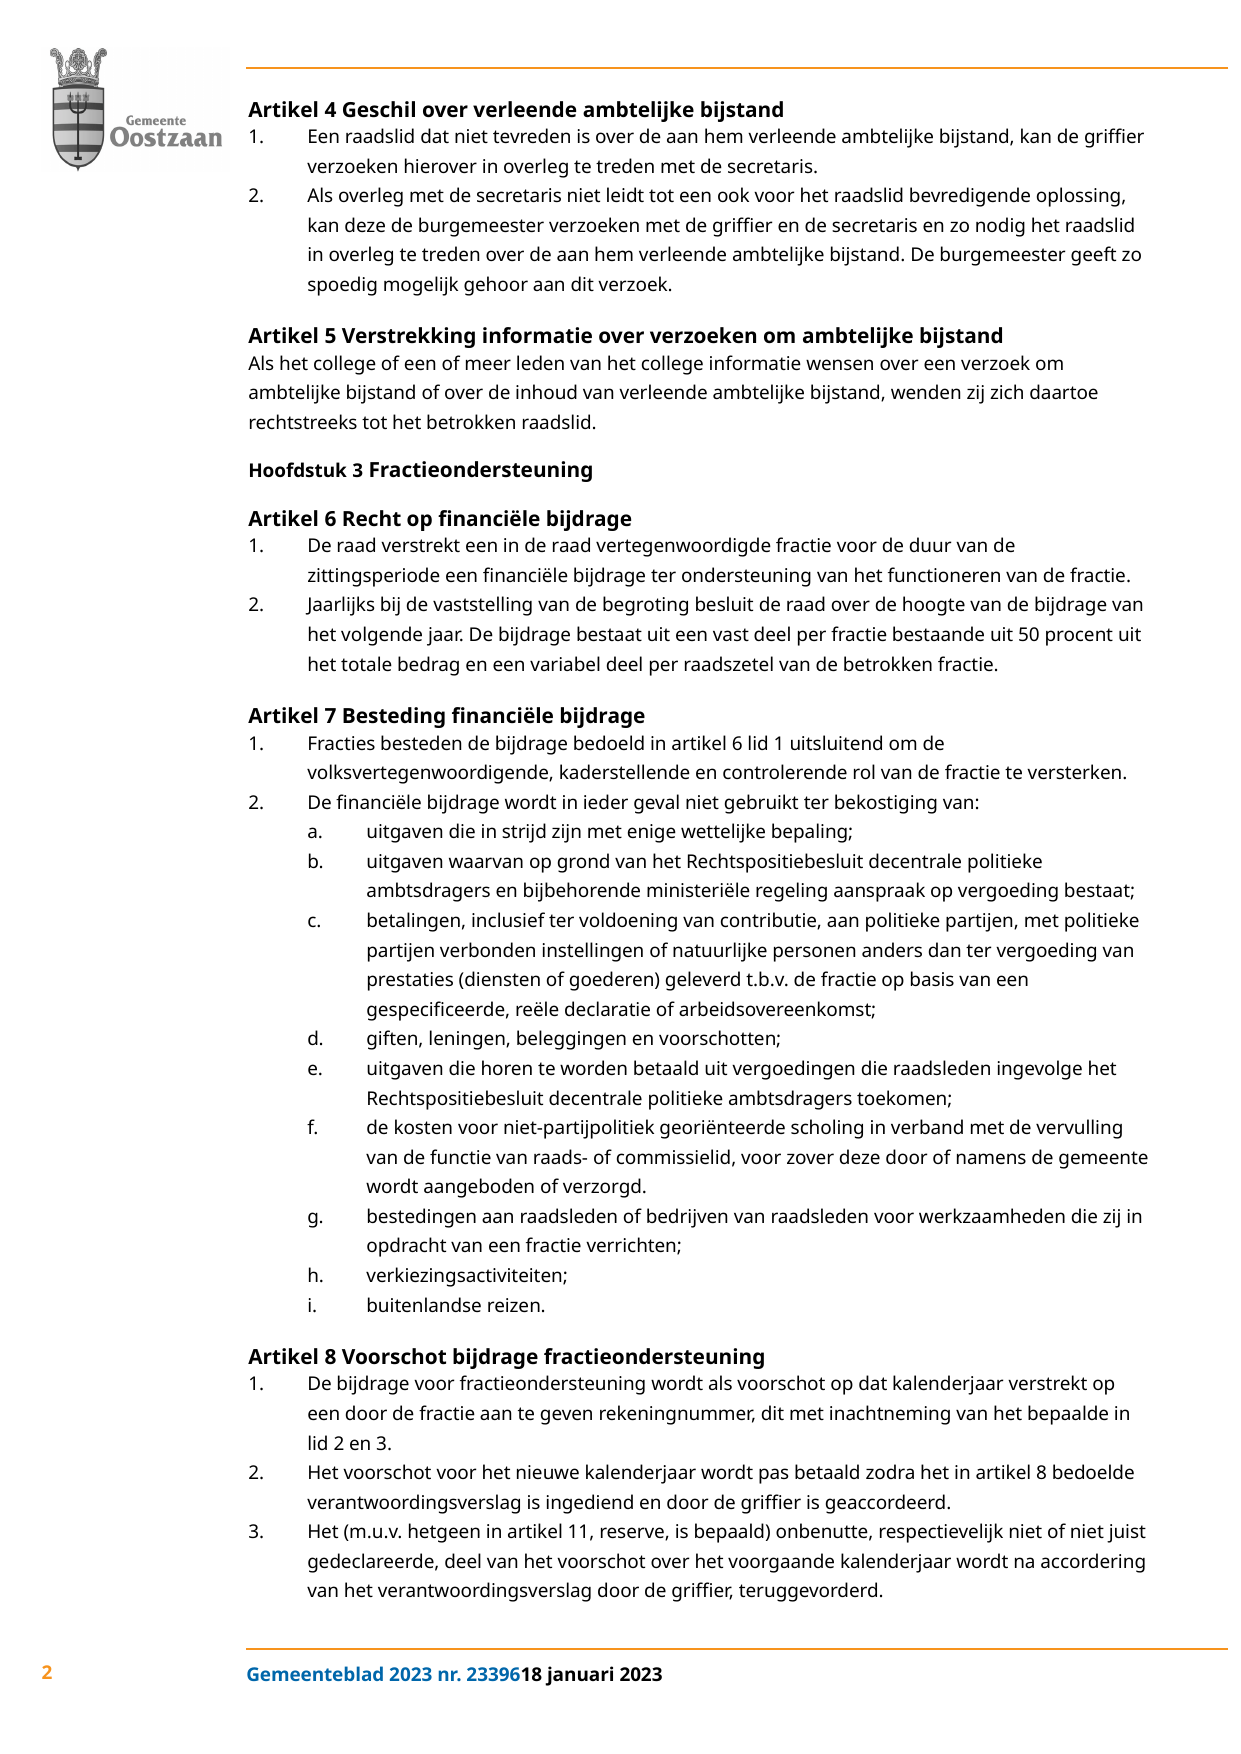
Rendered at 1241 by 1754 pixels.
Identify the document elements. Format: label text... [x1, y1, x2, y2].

list Jaarlijks bij de vaststelling van de begroting besluit de raad over de hoogte van de bijdrage van het volgende jaar. De bijdrage bestaat uit een vast deel per fractie bestaande uit 50 procent uit het totale bedrag en een variabel deel per raadszetel van de betrokken fractie. [248, 592, 1152, 677]
list De raad verstrekt een in de raad vertegenwoordigde fractie voor de duur van de zittingsperiode een financiële bijdrage ter ondersteuning van het functioneren van de fractie. [248, 532, 1152, 588]
list de kosten voor niet-partijpolitiek georiënteerde scholing in verband met de vervulling van de functie van raads- of commissielid, voor zover deze door of namens de gemeente wordt aangeboden of verzorgd. [307, 1114, 1152, 1199]
list Als overleg met de secretaris niet leidt tot een ook voor het raadslid bevredigende oplossing, kan deze de burgemeester verzoeken met de griffier en de secretaris en zo nodig het raadslid in overleg te treden over de aan hem verleende ambtelijke bijstand. De burgemeester geeft zo spoedig mogelijk gehoor aan dit verzoek. [248, 182, 1152, 297]
list giften, leningen, beleggingen en voorschotten; [307, 1026, 1152, 1051]
text Artikel 7 Besteding financiële bijdrage [248, 701, 1152, 730]
text Artikel 8 Voorschot bijdrage fractieondersteuning [248, 1342, 1152, 1371]
list uitgaven die in strijd zijn met enige wettelijke bepaling; [307, 818, 1152, 844]
list betalingen, inclusief ter voldoening van contributie, aan politieke partijen, met politieke partijen verbonden instellingen of natuurlijke personen anders dan ter vergoeding van prestaties (diensten of goederen) geleverd t.b.v. de fractie op basis van een gespecificeerde, reële declaratie of arbeidsovereenkomst; [307, 907, 1152, 1022]
list Het voorschot voor het nieuwe kalenderjaar wordt pas betaald zodra het in artikel 8 bedoelde verantwoordingsverslag is ingediend en door de griffier is geaccordeerd. [248, 1459, 1152, 1515]
text Artikel 4 Geschil over verleende ambtelijke bijstand [248, 95, 1152, 123]
list De financiële bijdrage wordt in ieder geval niet gebruikt ter bekostiging van: [248, 789, 1152, 814]
text Artikel 6 Recht op financiële bijdrage [248, 504, 1152, 532]
list Het (m.u.v. hetgeen in artikel 11, reserve, is bepaald) onbenutte, respectievelijk niet of niet juist gedeclareerde, deel van het voorschot over het voorgaande kalenderjaar wordt na accordering van het verantwoordingsverslag door de griffier, teruggevorderd. [248, 1518, 1152, 1603]
picture [41, 47, 231, 172]
list buitenlandse reizen. [307, 1292, 1152, 1317]
list Een raadslid dat niet tevreden is over de aan hem verleende ambtelijke bijstand, kan de griffier verzoeken hierover in overleg te treden met de secretaris. [248, 123, 1152, 178]
text Als het college of een of meer leden van het college informatie wensen over een verzoek om ambtelijke bijstand of over de inhoud van verleende ambtelijke bijstand, wenden zij zich daartoe rechtstreeks tot het betrokken raadslid. [248, 350, 1152, 435]
list bestedingen aan raadsleden of bedrijven van raadsleden voor werkzaamheden die zij in opdracht van een fractie verrichten; [307, 1203, 1152, 1258]
list Fracties besteden de bijdrage bedoeld in artikel 6 lid 1 uitsluitend om de volksvertegenwoordigende, kaderstellende en controlerende rol van de fractie te versterken. [248, 730, 1152, 785]
list uitgaven die horen te worden betaald uit vergoedingen die raadsleden ingevolge het Rechtspositiebesluit decentrale politieke ambtsdragers toekomen; [307, 1055, 1152, 1110]
text Artikel 5 Verstrekking informatie over verzoeken om ambtelijke bijstand [248, 322, 1152, 350]
list De bijdrage voor fractieondersteuning wordt als voorschot op dat kalenderjaar verstrekt op een door de fractie aan te geven rekeningnummer, dit met inachtneming van het bepaalde in lid 2 en 3. [248, 1371, 1152, 1456]
list uitgaven waarvan op grond van het Rechtspositiebesluit decentrale politieke ambtsdragers en bijbehorende ministeriële regeling aanspraak op vergoeding bestaat; [307, 848, 1152, 903]
list verkiezingsactiviteiten; [307, 1262, 1152, 1288]
text Hoofdstuk 3 Fractieondersteuning [248, 455, 1152, 483]
